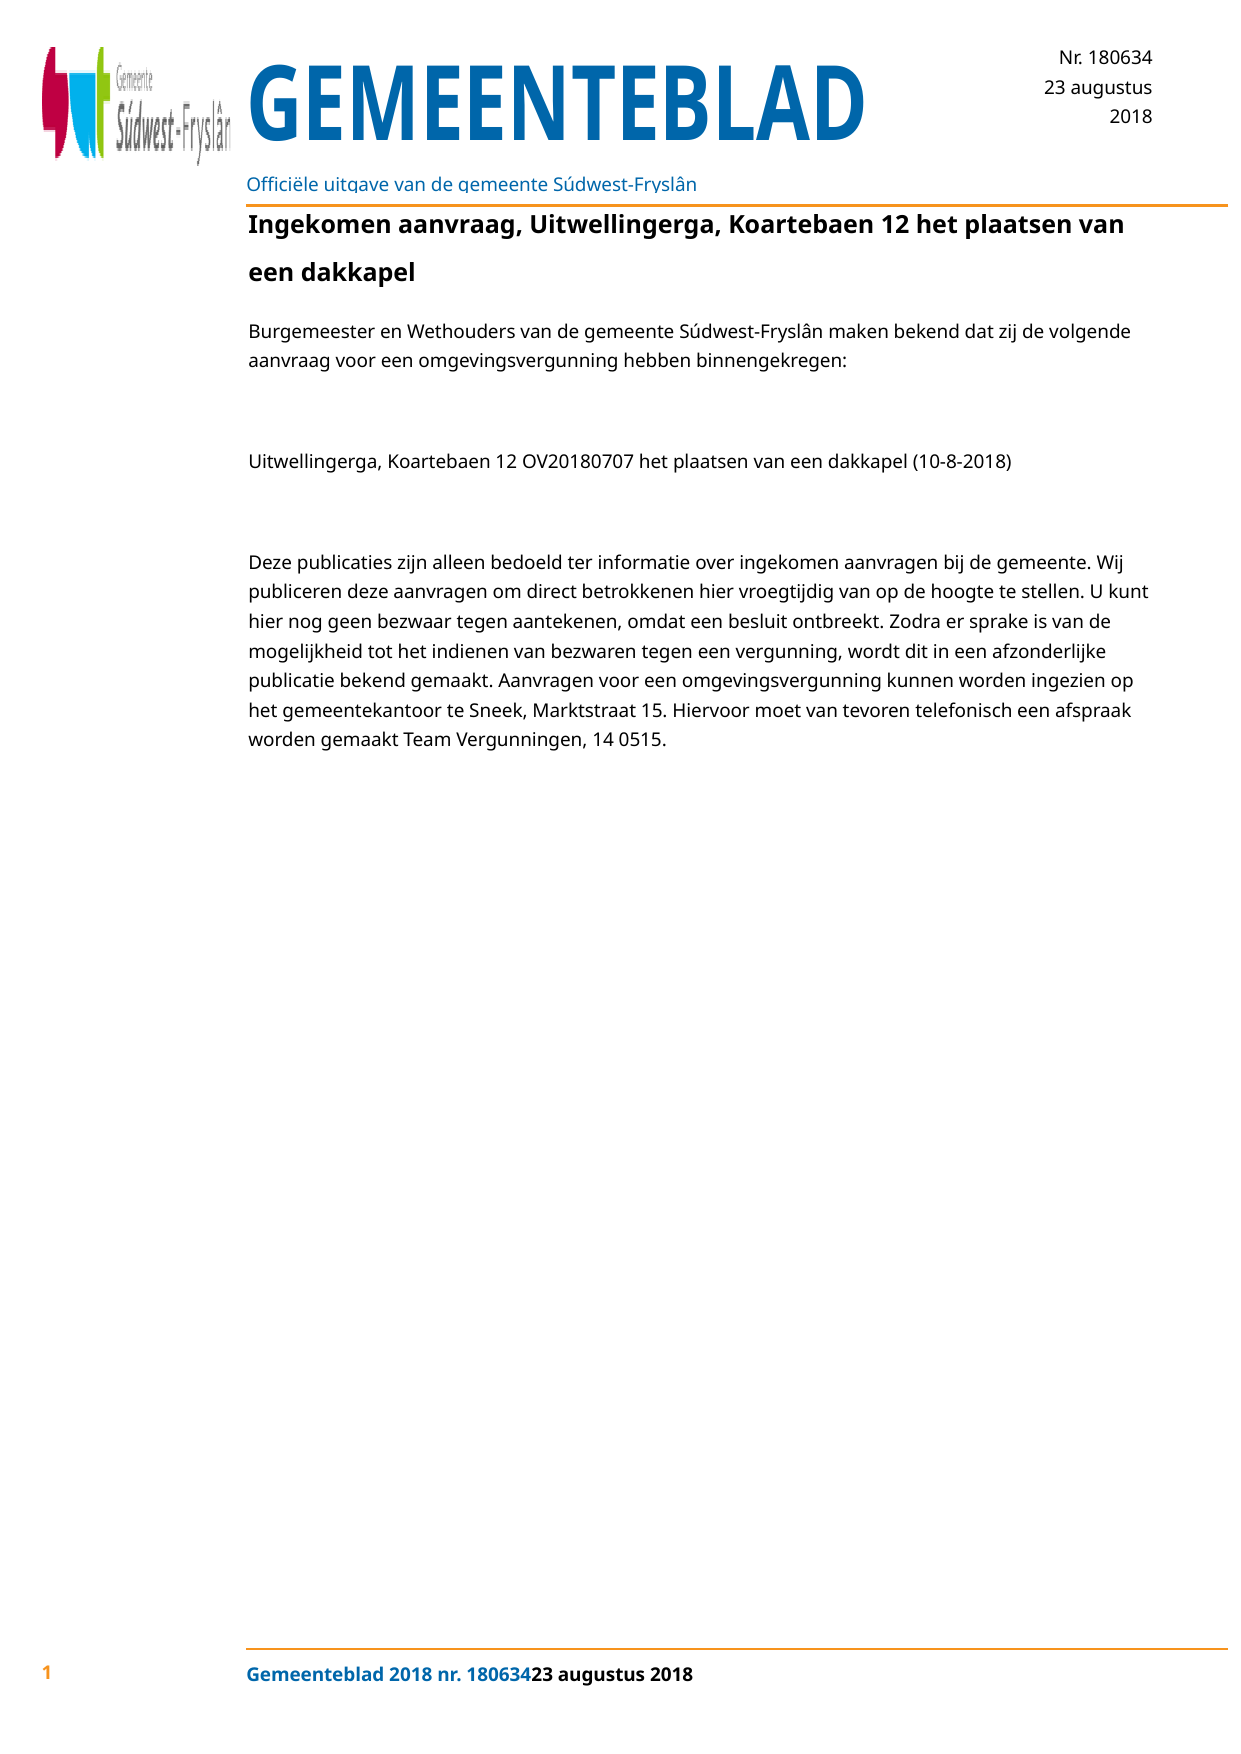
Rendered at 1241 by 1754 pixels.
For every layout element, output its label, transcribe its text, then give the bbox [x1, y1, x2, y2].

picture [41, 47, 231, 172]
text Burgemeester en Wethouders van de gemeente Súdwest-Fryslân maken bekend dat zij de volgende aanvraag voor een omgevingsvergunning hebben binnengekregen: [248, 318, 1152, 373]
text Deze publicaties zijn alleen bedoeld ter informatie over ingekomen aanvragen bij de gemeente. Wij publiceren deze aanvragen om direct betrokkenen hier vroegtijdig van op de hoogte te stellen. U kunt hier nog geen bezwaar tegen aantekenen, omdat een besluit ontbreekt. Zodra er sprake is van de mogelijkheid tot het indienen van bezwaren tegen een vergunning, wordt dit in een afzonderlijke publicatie bekend gemaakt. Aanvragen voor een omgevingsvergunning kunnen worden ingezien op het gemeentekantoor te Sneek, Marktstraat 15. Hiervoor moet van tevoren telefonisch een afspraak worden gemaakt Team Vergunningen, 14 0515. [248, 549, 1152, 752]
text Ingekomen aanvraag, Uitwellingerga, Koartebaen 12 het plaatsen van een dakkapel [248, 207, 1152, 288]
text Uitwellingerga, Koartebaen 12 OV20180707 het plaatsen van een dakkapel (10-8-2018) [248, 448, 1152, 474]
